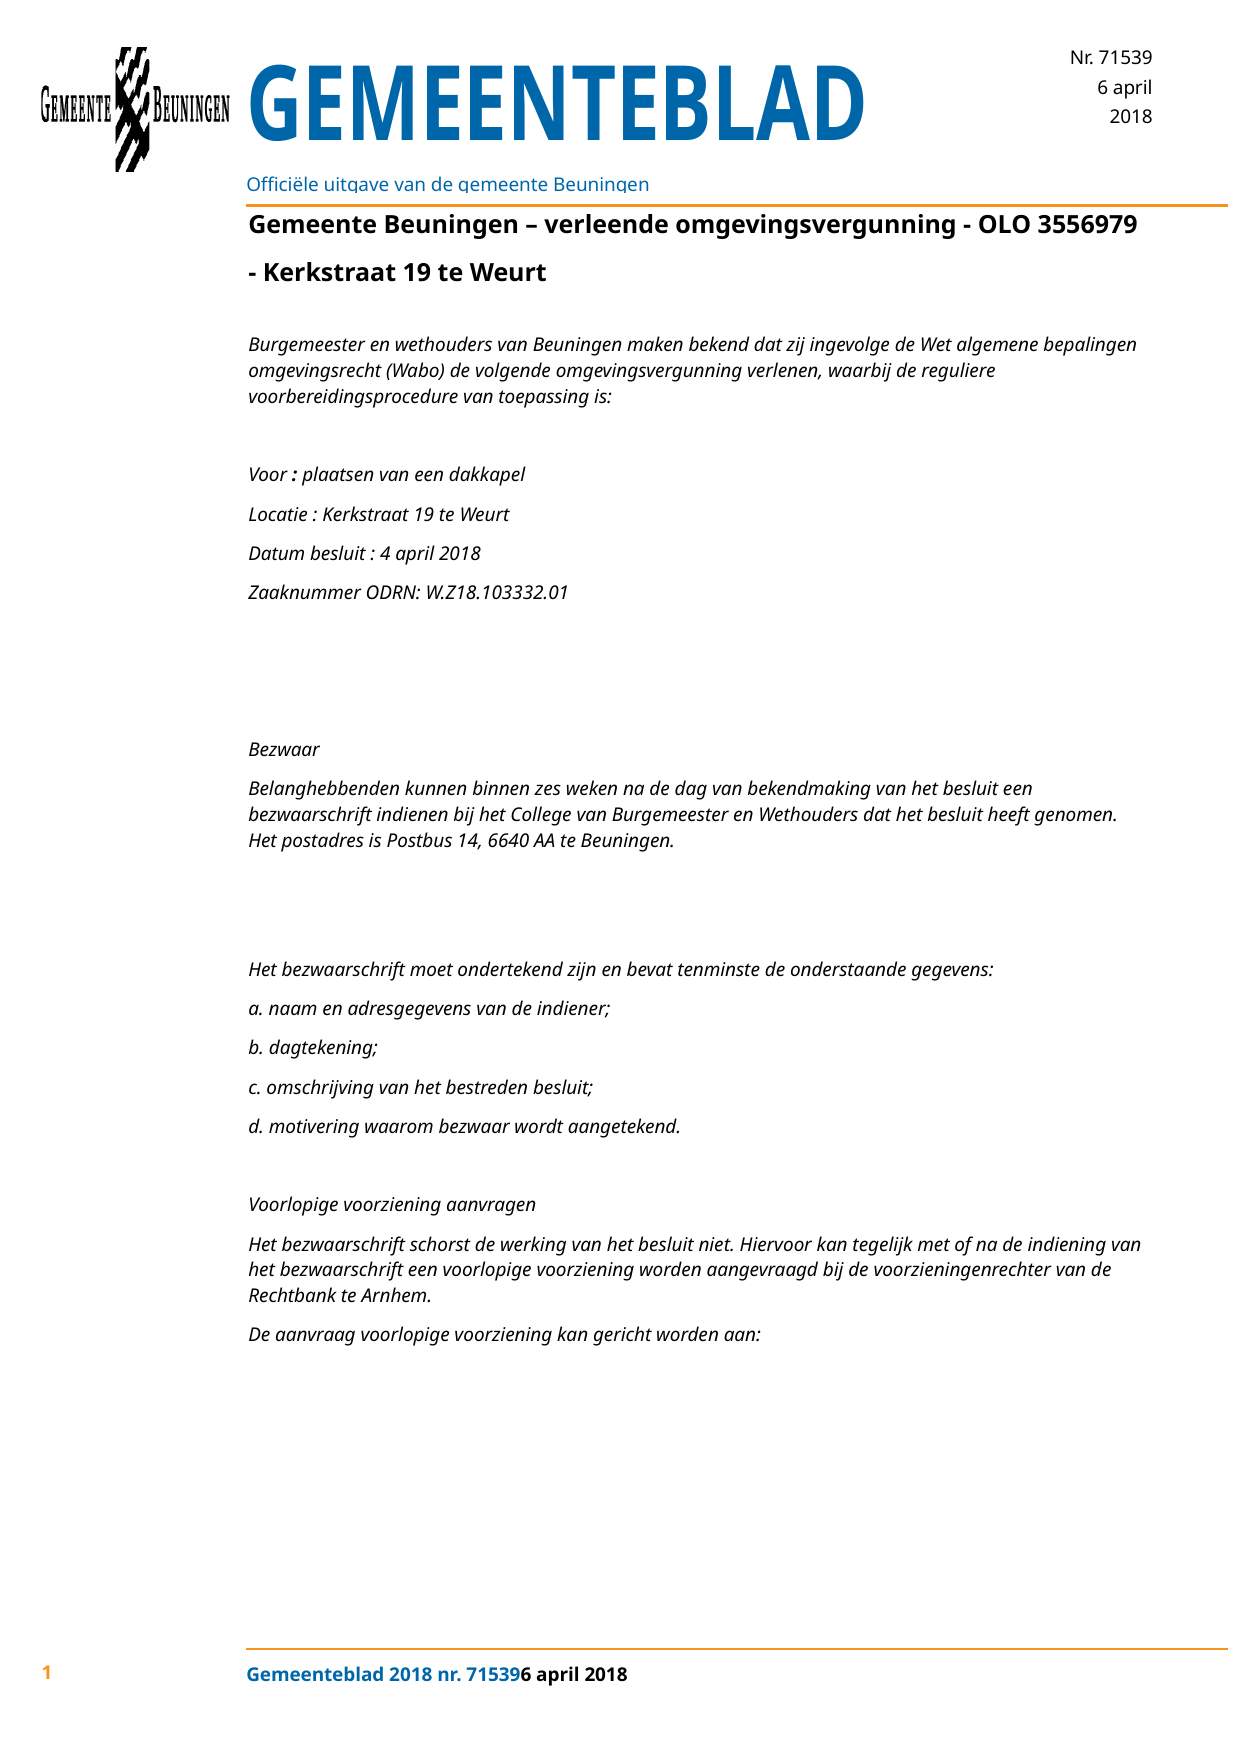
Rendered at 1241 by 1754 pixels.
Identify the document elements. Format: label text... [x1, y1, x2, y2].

text c. omschrijving van het bestreden besluit; [248, 1074, 1152, 1099]
picture [41, 47, 231, 172]
text Gemeente Beuningen – verleende omgevingsvergunning - OLO 3556979 - Kerkstraat 19 te Weurt [248, 207, 1152, 288]
text a. naam en adresgegevens van de indiener; [248, 995, 1152, 1021]
text b. dagtekening; [248, 1034, 1152, 1060]
text Voor : plaatsen van een dakkapel [248, 461, 1152, 487]
text Het bezwaarschrift moet ondertekend zijn en bevat tenminste de onderstaande gegevens: [248, 956, 1152, 982]
text De aanvraag voorlopige voorziening kan gericht worden aan: [248, 1322, 1152, 1347]
text d. motivering waarom bezwaar wordt aangetekend. [248, 1113, 1152, 1139]
text Datum besluit : 4 april 2018 [248, 540, 1152, 566]
text Belanghebbenden kunnen binnen zes weken na de dag van bekendmaking van het besluit een bezwaarschrift indienen bij het College van Burgemeester en Wethouders dat het besluit heeft genomen. Het postadres is Postbus 14, 6640 AA te Beuningen. [248, 776, 1152, 853]
text Voorlopige voorziening aanvragen [248, 1192, 1152, 1217]
text Bezwaar [248, 736, 1152, 762]
text Burgemeester en wethouders van Beuningen maken bekend dat zij ingevolge de Wet algemene bepalingen omgevingsrecht (Wabo) de volgende omgevingsvergunning verlenen, waarbij de reguliere voorbereidingsprocedure van toepassing is: [248, 331, 1152, 409]
text Locatie : Kerkstraat 19 te Weurt [248, 501, 1152, 526]
text Zaaknummer ODRN: W.Z18.103332.01 [248, 579, 1152, 605]
text Het bezwaarschrift schorst de werking van het besluit niet. Hiervoor kan tegelijk met of na de indiening van het bezwaarschrift een voorlopige voorziening worden aangevraagd bij de voorzieningenrechter van de Rechtbank te Arnhem. [248, 1231, 1152, 1308]
